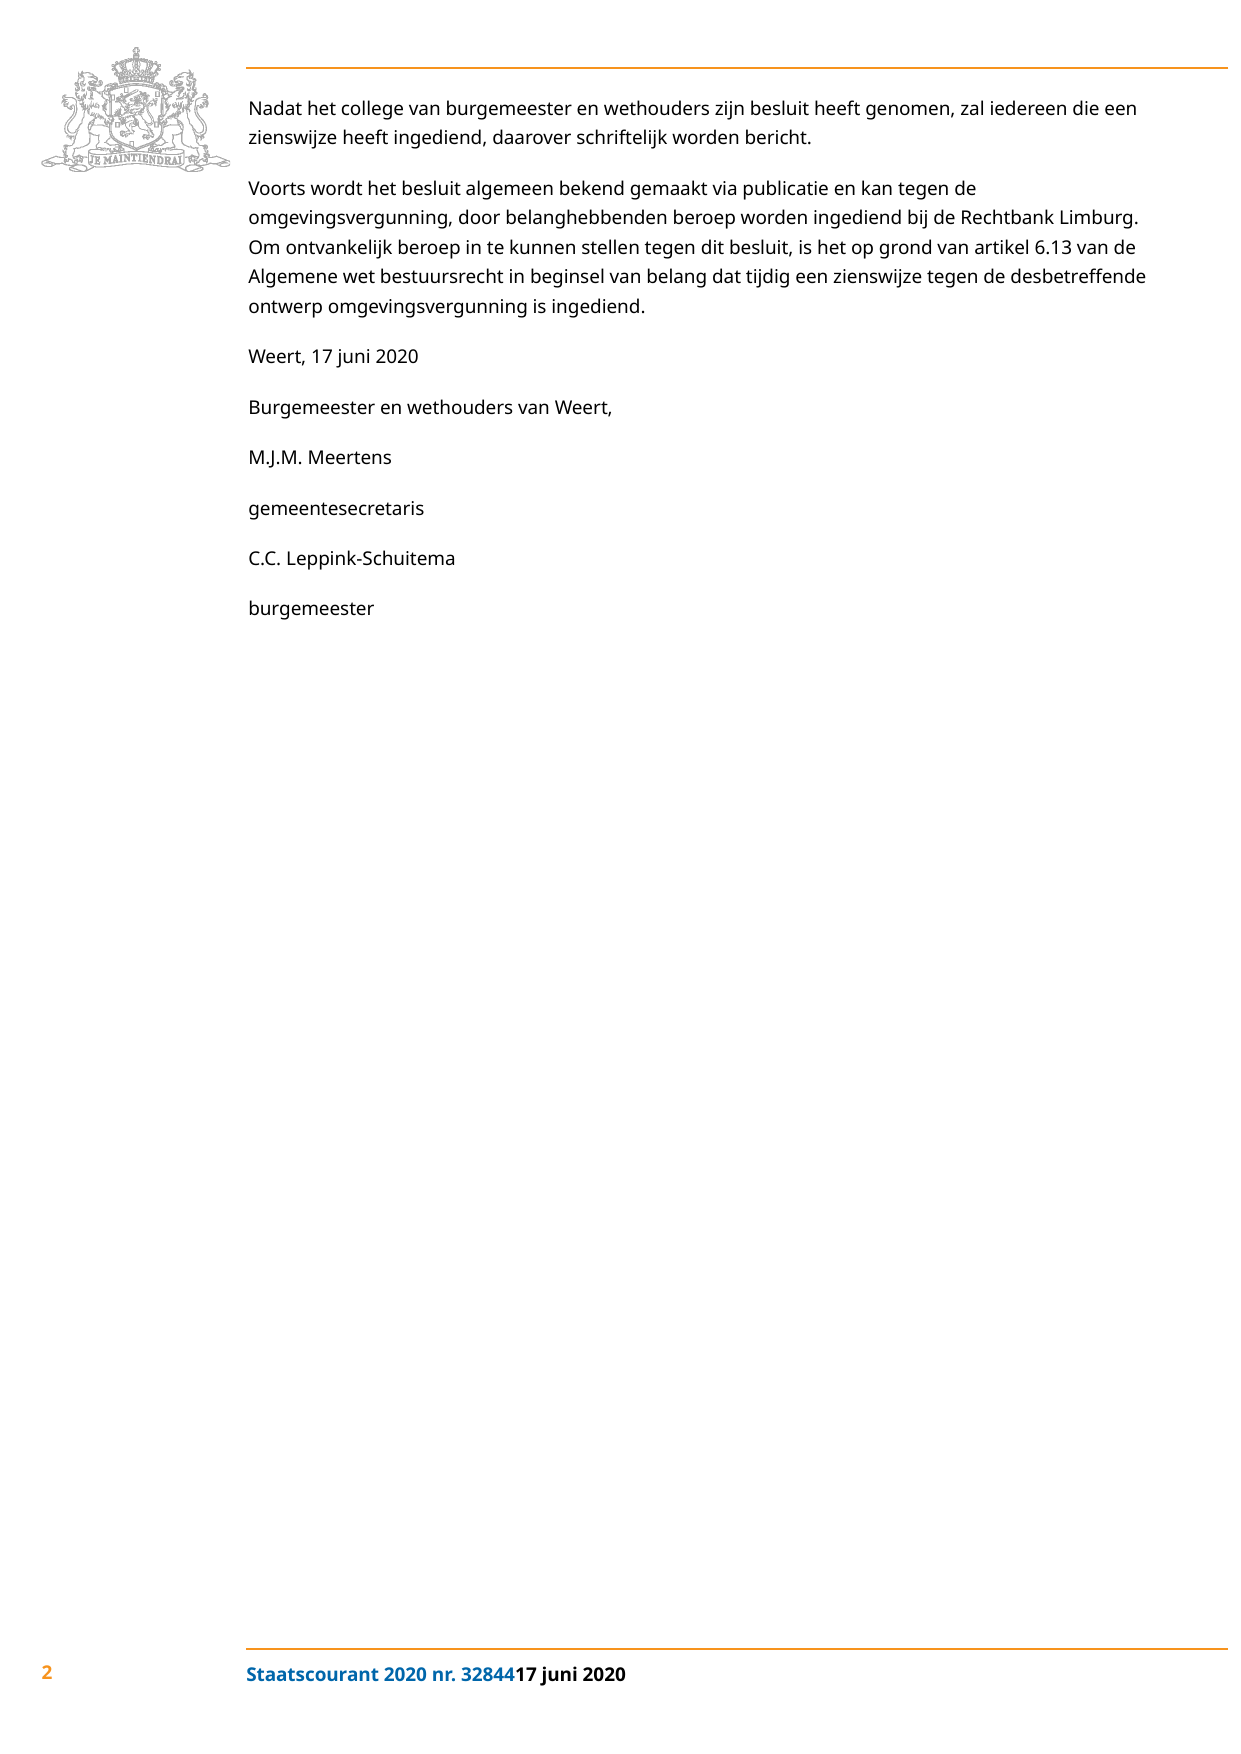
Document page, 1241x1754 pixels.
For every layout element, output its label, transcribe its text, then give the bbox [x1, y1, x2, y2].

text Voorts wordt het besluit algemeen bekend gemaakt via publicatie en kan tegen de omgevingsvergunning, door belanghebbenden beroep worden ingediend bij de Rechtbank Limburg. Om ontvankelijk beroep in te kunnen stellen tegen dit besluit, is het op grond van artikel 6.13 van de Algemene wet bestuursrecht in beginsel van belang dat tijdig een zienswijze tegen de desbetreffende ontwerp omgevingsvergunning is ingediend. [248, 175, 1152, 319]
picture [41, 47, 231, 172]
text gemeentesecretaris [248, 495, 1152, 521]
text M.J.M. Meertens [248, 444, 1152, 470]
text C.C. Leppink-Schuitema [248, 545, 1152, 571]
text burgemeester [248, 596, 1152, 621]
text Weert, 17 juni 2020 [248, 343, 1152, 369]
text Nadat het college van burgemeester en wethouders zijn besluit heeft genomen, zal iedereen die een zienswijze heeft ingediend, daarover schriftelijk worden bericht. [248, 95, 1152, 150]
text Burgemeester en wethouders van Weert, [248, 394, 1152, 420]
